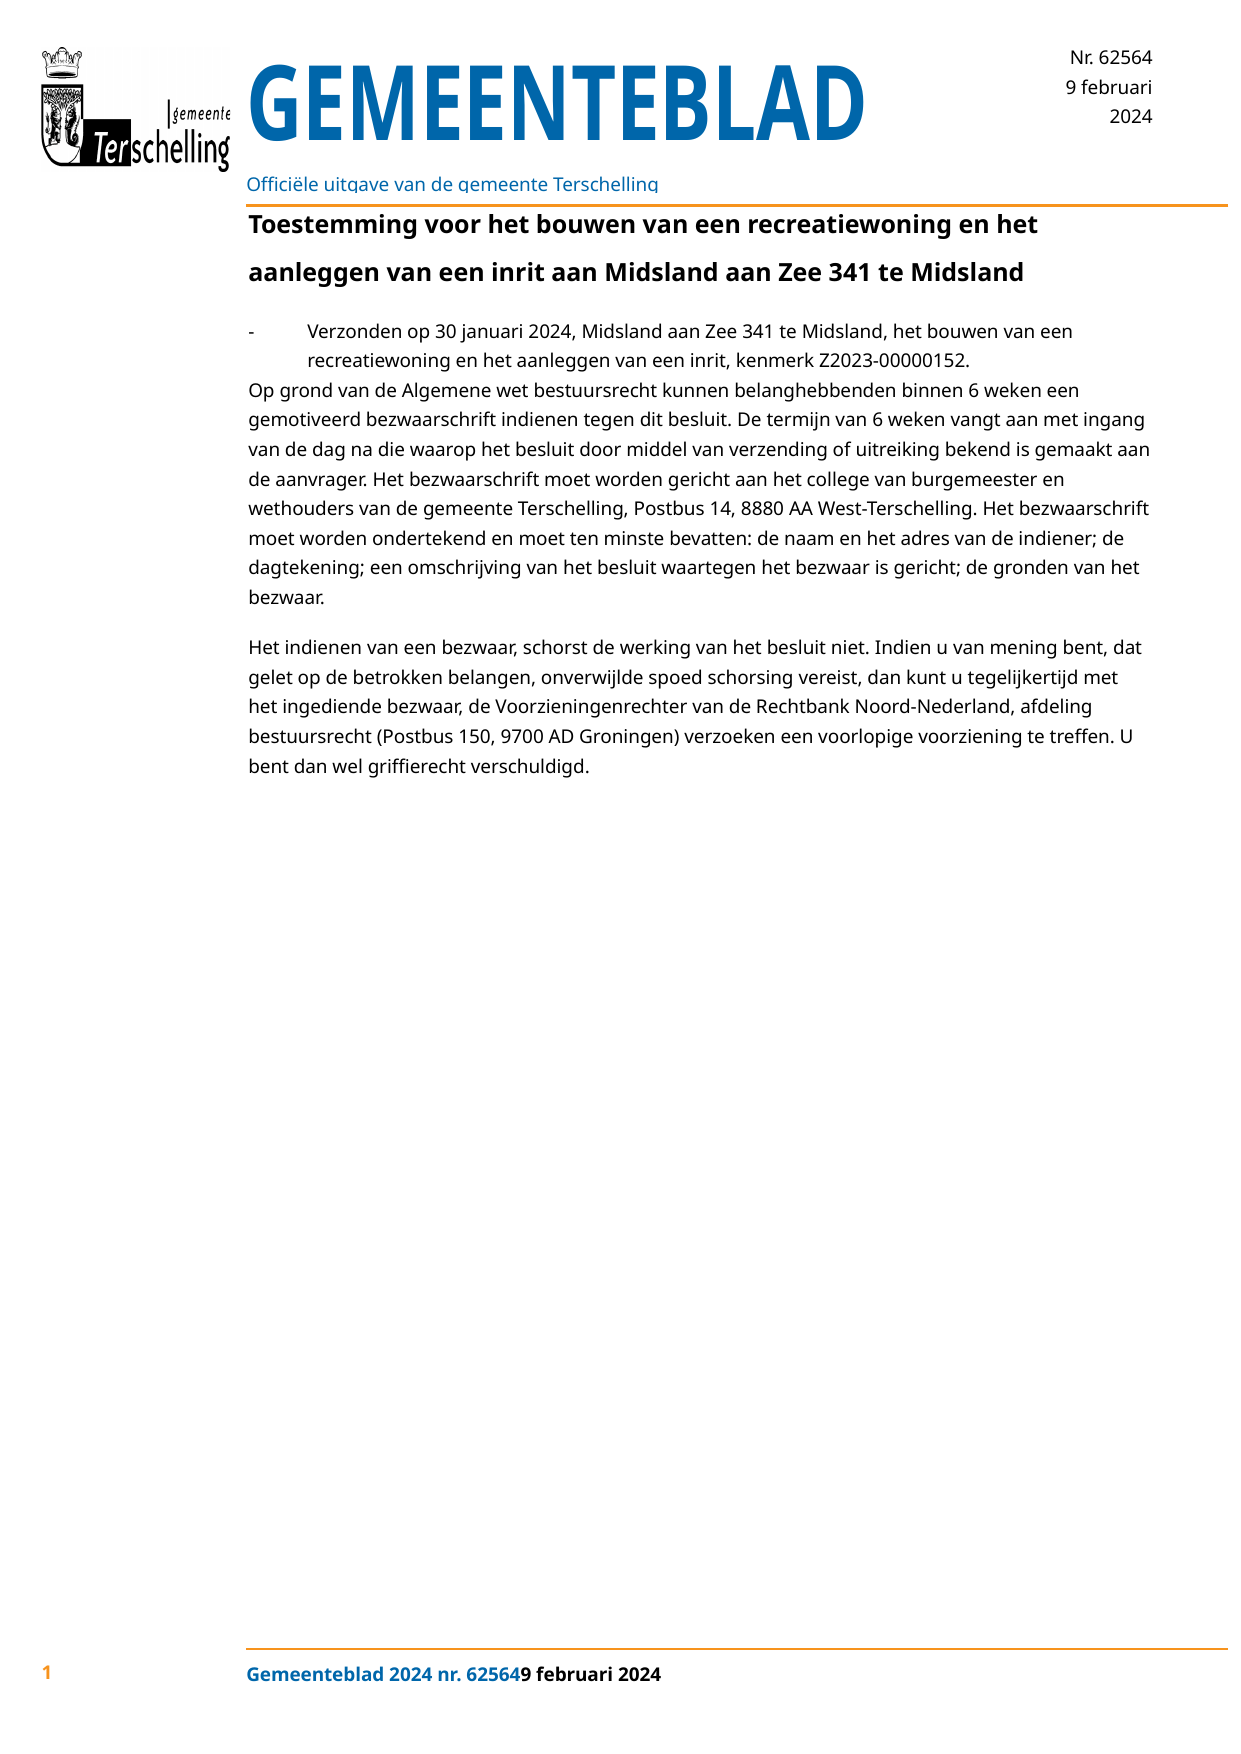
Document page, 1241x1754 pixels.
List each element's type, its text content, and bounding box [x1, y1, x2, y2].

list Verzonden op 30 januari 2024, Midsland aan Zee 341 te Midsland, het bouwen van een recreatiewoning en het aanleggen van een inrit, kenmerk Z2023-00000152. [248, 318, 1152, 373]
text Toestemming voor het bouwen van een recreatiewoning en het aanleggen van een inrit aan Midsland aan Zee 341 te Midsland [248, 207, 1152, 288]
text Op grond van de Algemene wet bestuursrecht kunnen belanghebbenden binnen 6 weken een gemotiveerd bezwaarschrift indienen tegen dit besluit. De termijn van 6 weken vangt aan met ingang van de dag na die waarop het besluit door middel van verzending of uitreiking bekend is gemaakt aan de aanvrager. Het bezwaarschrift moet worden gericht aan het college van burgemeester en wethouders van de gemeente Terschelling, Postbus 14, 8880 AA West-Terschelling. Het bezwaarschrift moet worden ondertekend en moet ten minste bevatten: de naam en het adres van de indiener; de dagtekening; een omschrijving van het besluit waartegen het bezwaar is gericht; de gronden van het bezwaar. [248, 377, 1152, 610]
text Het indienen van een bezwaar, schorst de werking van het besluit niet. Indien u van mening bent, dat gelet op de betrokken belangen, onverwijlde spoed schorsing vereist, dan kunt u tegelijkertijd met het ingediende bezwaar, de Voorzieningenrechter van de Rechtbank Noord-Nederland, afdeling bestuursrecht (Postbus 150, 9700 AD Groningen) verzoeken een voorlopige voorziening te treffen. U bent dan wel griffierecht verschuldigd. [248, 634, 1152, 779]
picture [41, 47, 231, 172]
